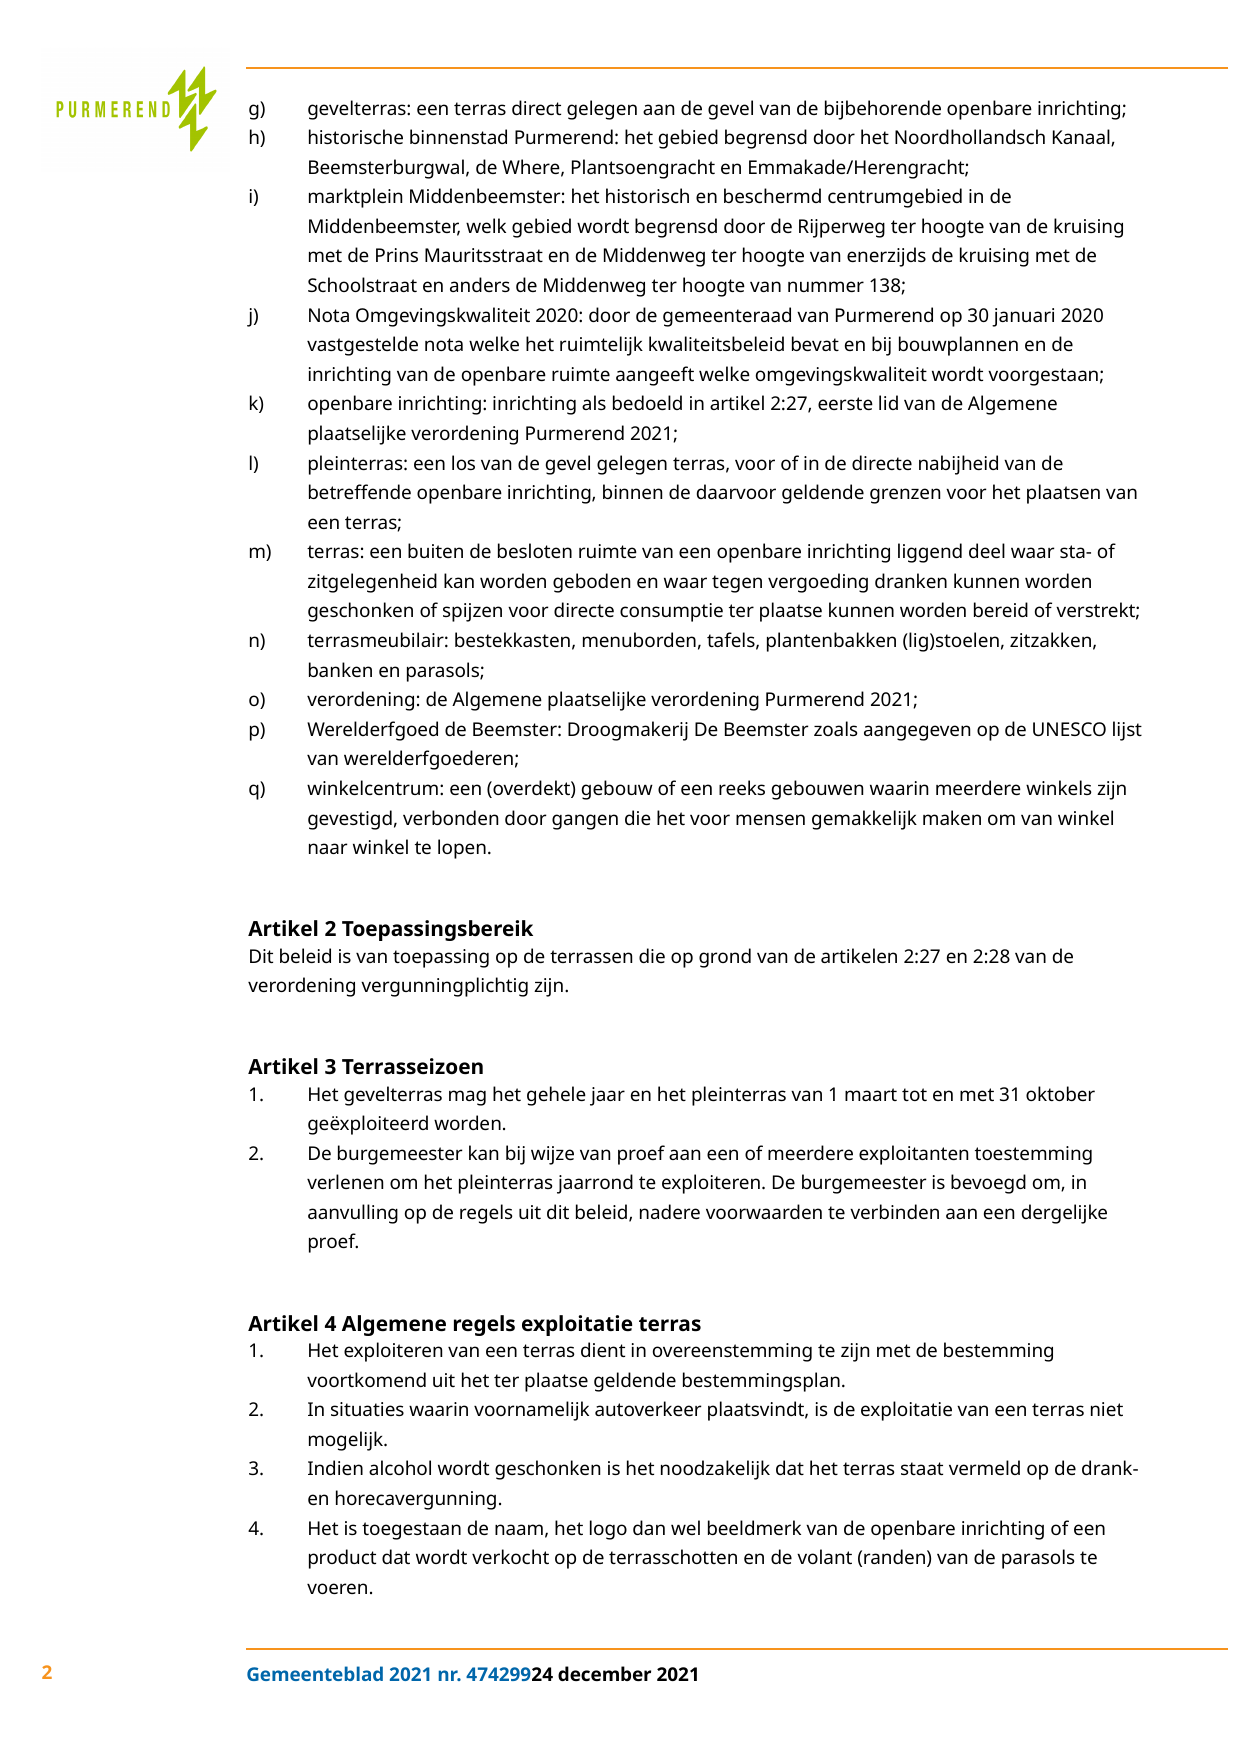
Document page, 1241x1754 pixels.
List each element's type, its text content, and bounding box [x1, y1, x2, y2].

list pleinterras: een los van de gevel gelegen terras, voor of in de directe nabijheid van de betreffende openbare inrichting, binnen de daarvoor geldende grenzen voor het plaatsen van een terras; [248, 450, 1152, 535]
list Nota Omgevingskwaliteit 2020: door de gemeenteraad van Purmerend op 30 januari 2020 vastgestelde nota welke het ruimtelijk kwaliteitsbeleid bevat en bij bouwplannen en de inrichting van de openbare ruimte aangeeft welke omgevingskwaliteit wordt voorgestaan; [248, 302, 1152, 387]
list Indien alcohol wordt geschonken is het noodzakelijk dat het terras staat vermeld op de drank- en horecavergunning. [248, 1456, 1152, 1511]
picture [41, 47, 231, 172]
text Artikel 2 Toepassingsbereik [248, 914, 1152, 943]
list Het is toegestaan de naam, het logo dan wel beeldmerk van de openbare inrichting of een product dat wordt verkocht op de terrasschotten en de volant (randen) van de parasols te voeren. [248, 1515, 1152, 1599]
text Artikel 3 Terrasseizoen [248, 1052, 1152, 1081]
text Dit beleid is van toepassing op de terrassen die op grond van de artikelen 2:27 en 2:28 van de verordening vergunningplichtig zijn. [248, 943, 1152, 998]
list terras: een buiten de besloten ruimte van een openbare inrichting liggend deel waar sta- of zitgelegenheid kan worden geboden en waar tegen vergoeding dranken kunnen worden geschonken of spijzen voor directe consumptie ter plaatse kunnen worden bereid of verstrekt; [248, 538, 1152, 623]
list In situaties waarin voornamelijk autoverkeer plaatsvindt, is de exploitatie van een terras niet mogelijk. [248, 1396, 1152, 1452]
list verordening: de Algemene plaatselijke verordening Purmerend 2021; [248, 686, 1152, 712]
list De burgemeester kan bij wijze van proef aan een of meerdere exploitanten toestemming verlenen om het pleinterras jaarrond te exploiteren. De burgemeester is bevoegd om, in aanvulling op de regels uit dit beleid, nadere voorwaarden te verbinden aan een dergelijke proef. [248, 1140, 1152, 1254]
list historische binnenstad Purmerend: het gebied begrensd door het Noordhollandsch Kanaal, Beemsterburgwal, de Where, Plantsoengracht en Emmakade/Herengracht; [248, 124, 1152, 180]
list Werelderfgoed de Beemster: Droogmakerij De Beemster zoals aangegeven op de UNESCO lijst van werelderfgoederen; [248, 716, 1152, 771]
list Het gevelterras mag het gehele jaar en het pleinterras van 1 maart tot en met 31 oktober geëxploiteerd worden. [248, 1081, 1152, 1136]
list winkelcentrum: een (overdekt) gebouw of een reeks gebouwen waarin meerdere winkels zijn gevestigd, verbonden door gangen die het voor mensen gemakkelijk maken om van winkel naar winkel te lopen. [248, 775, 1152, 860]
list marktplein Middenbeemster: het historisch en beschermd centrumgebied in de Middenbeemster, welk gebied wordt begrensd door de Rijperweg ter hoogte van de kruising met de Prins Mauritsstraat en de Middenweg ter hoogte van enerzijds de kruising met de Schoolstraat en anders de Middenweg ter hoogte van nummer 138; [248, 183, 1152, 298]
list openbare inrichting: inrichting als bedoeld in artikel 2:27, eerste lid van de Algemene plaatselijke verordening Purmerend 2021; [248, 391, 1152, 446]
list terrasmeubilair: bestekkasten, menuborden, tafels, plantenbakken (lig)stoelen, zitzakken, banken en parasols; [248, 627, 1152, 683]
text Artikel 4 Algemene regels exploitatie terras [248, 1309, 1152, 1337]
list Het exploiteren van een terras dient in overeenstemming te zijn met de bestemming voortkomend uit het ter plaatse geldende bestemmingsplan. [248, 1337, 1152, 1392]
list gevelterras: een terras direct gelegen aan de gevel van de bijbehorende openbare inrichting; [248, 95, 1152, 121]
